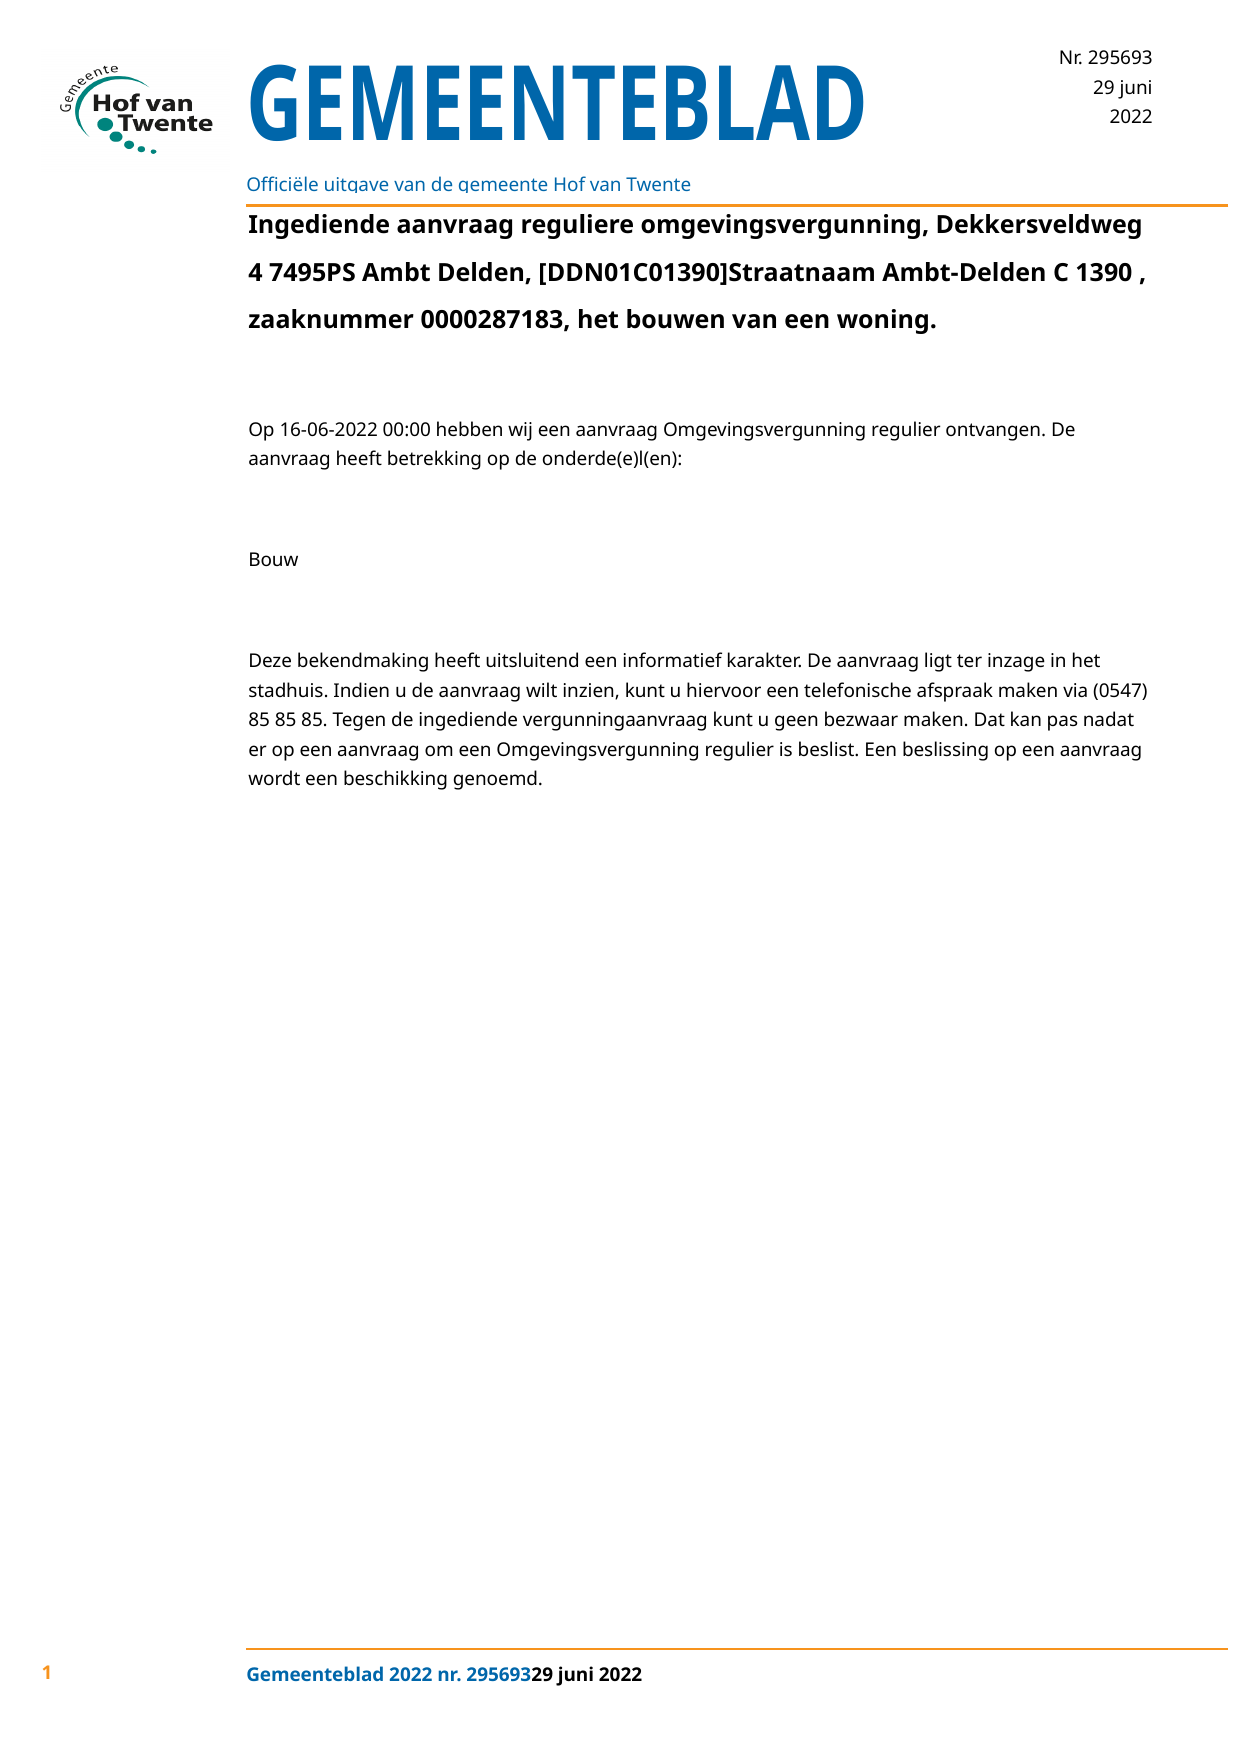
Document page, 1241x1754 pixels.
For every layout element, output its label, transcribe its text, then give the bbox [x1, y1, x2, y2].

text Bouw [248, 546, 1152, 572]
text Op 16-06-2022 00:00 hebben wij een aanvraag Omgevingsvergunning regulier ontvangen. De aanvraag heeft betrekking op de onderde(e)l(en): [248, 416, 1152, 471]
text Ingediende aanvraag reguliere omgevingsvergunning, Dekkersveldweg 4 7495PS Ambt Delden, [DDN01C01390]Straatnaam Ambt-Delden C 1390 , zaaknummer 0000287183, het bouwen van een woning. [248, 207, 1152, 336]
picture [41, 47, 231, 172]
text Deze bekendmaking heeft uitsluitend een informatief karakter. De aanvraag ligt ter inzage in het stadhuis. Indien u de aanvraag wilt inzien, kunt u hiervoor een telefonische afspraak maken via (0547) 85 85 85. Tegen de ingediende vergunningaanvraag kunt u geen bezwaar maken. Dat kan pas nadat er op een aanvraag om een Omgevingsvergunning regulier is beslist. Een beslissing op een aanvraag wordt een beschikking genoemd. [248, 647, 1152, 791]
